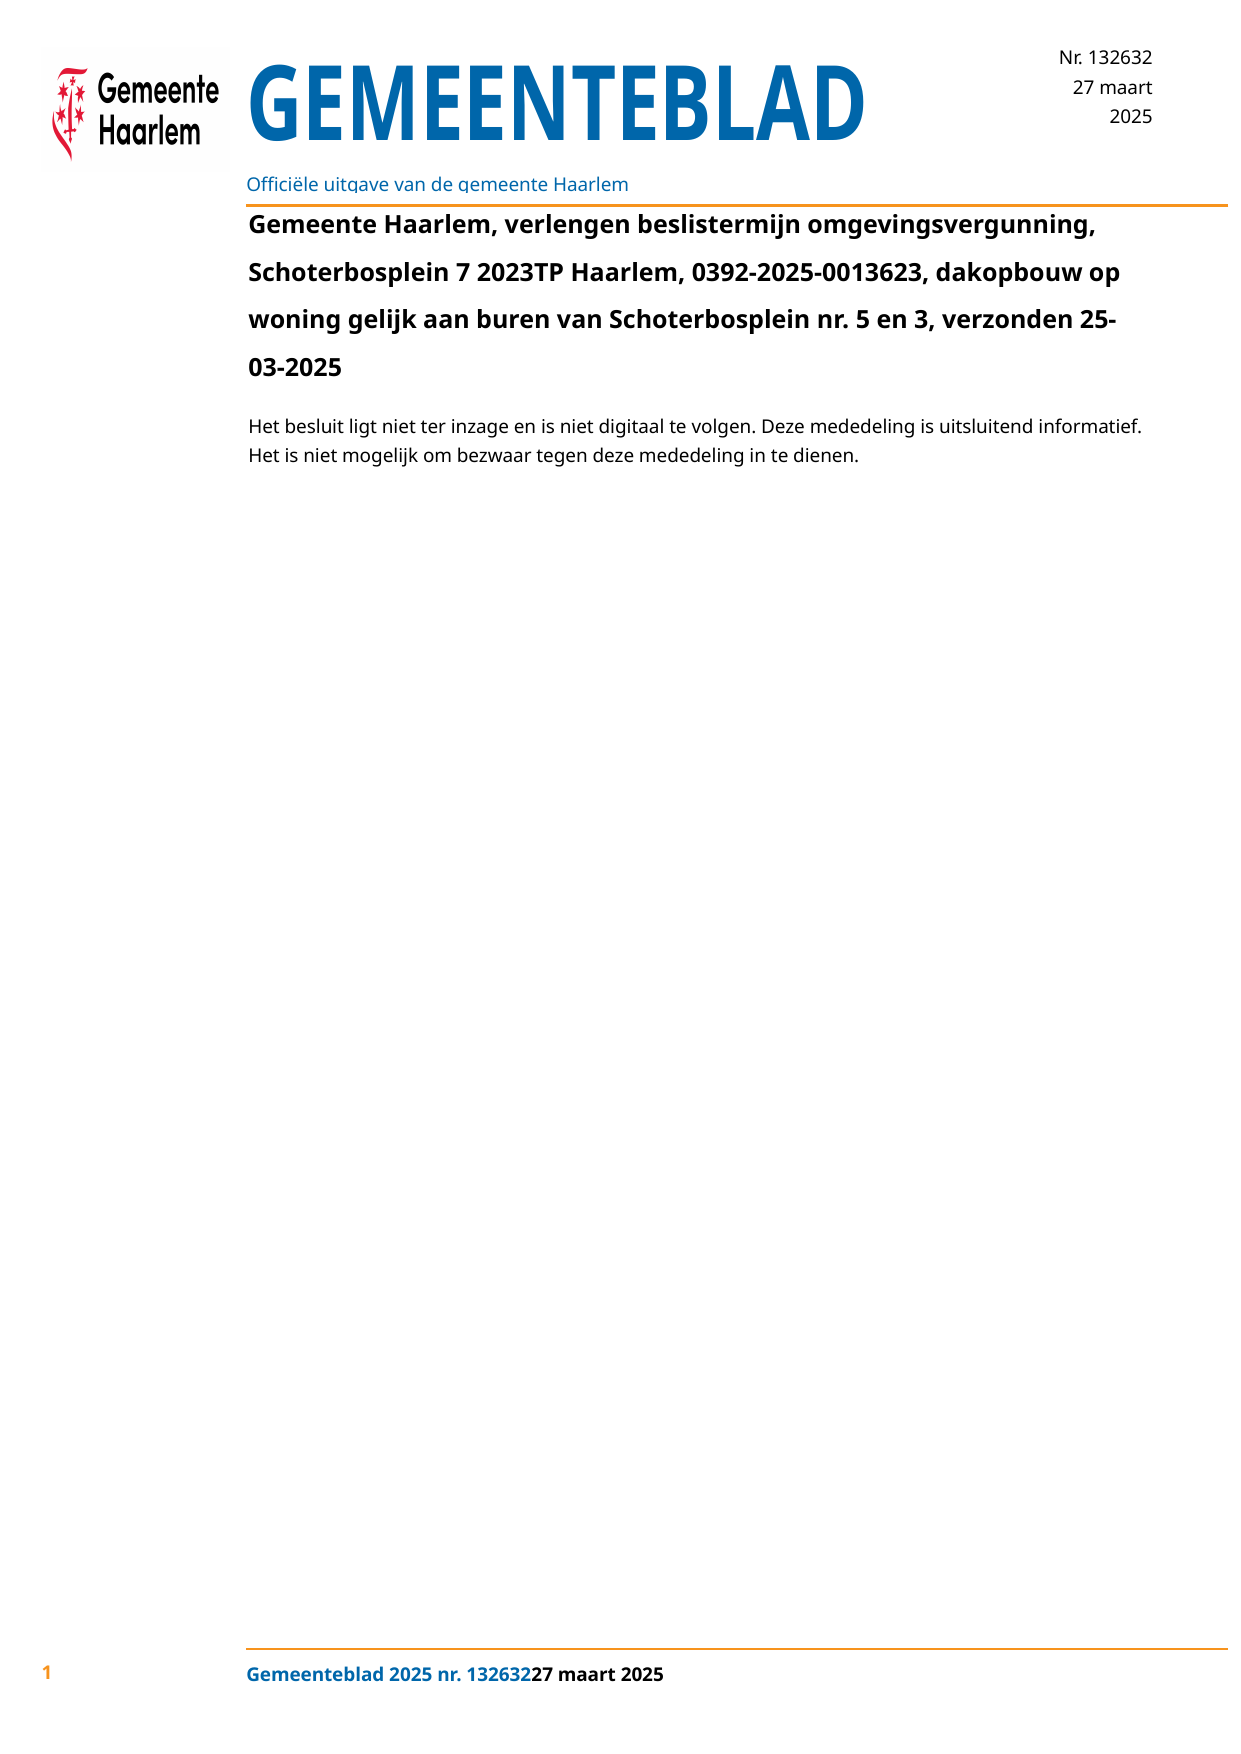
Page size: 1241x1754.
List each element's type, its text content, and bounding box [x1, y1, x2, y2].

text Gemeente Haarlem, verlengen beslistermijn omgevingsvergunning, Schoterbosplein 7 2023TP Haarlem, 0392-2025-0013623, dakopbouw op woning gelijk aan buren van Schoterbosplein nr. 5 en 3, verzonden 25-03-2025 [248, 207, 1152, 384]
text Het besluit ligt niet ter inzage en is niet digitaal te volgen. Deze mededeling is uitsluitend informatief. Het is niet mogelijk om bezwaar tegen deze mededeling in te dienen. [248, 413, 1152, 468]
picture [41, 47, 231, 172]
